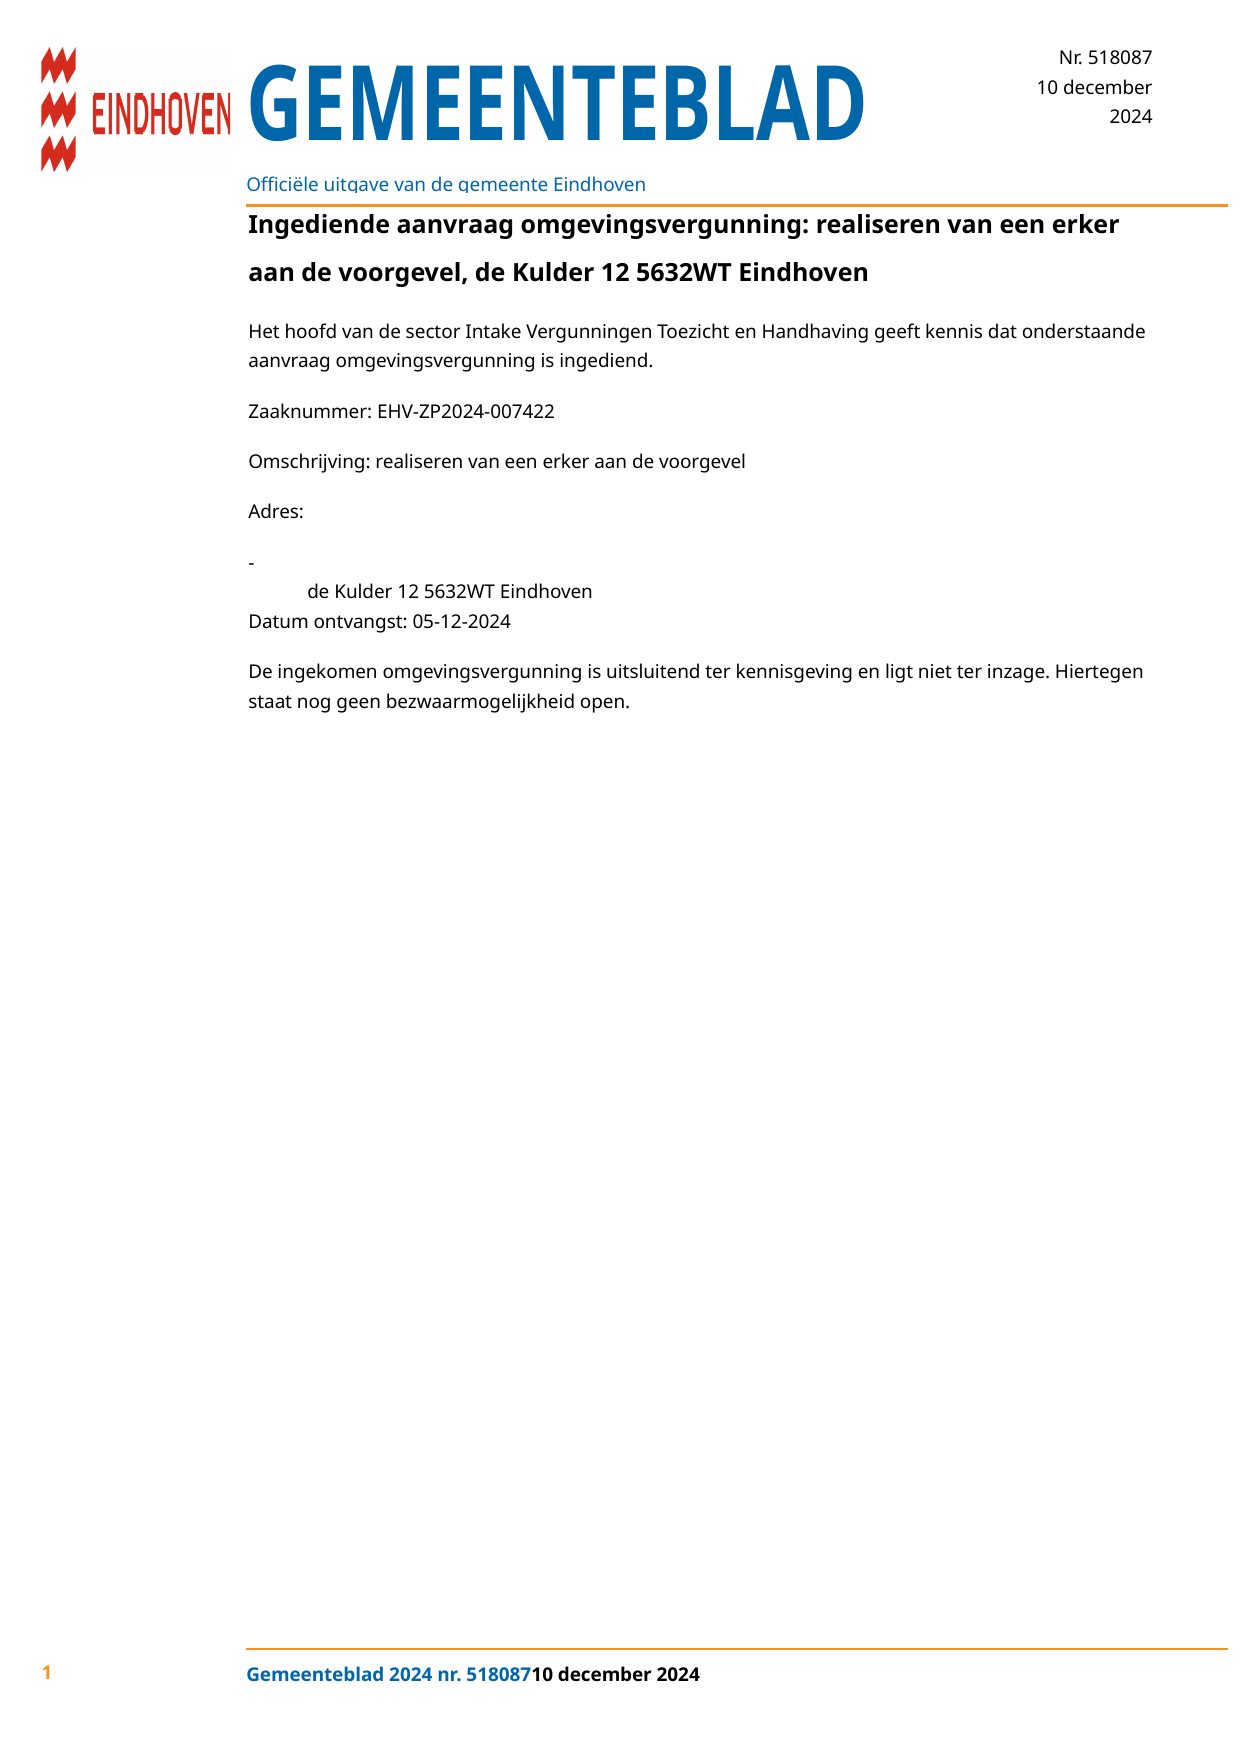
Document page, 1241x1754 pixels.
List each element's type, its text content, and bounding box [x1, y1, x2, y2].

text Datum ontvangst: 05-12-2024 [248, 608, 1152, 634]
list de Kulder 12 5632WT Eindhoven [248, 579, 1152, 604]
text Omschrijving: realiseren van een erker aan de voorgevel [248, 448, 1152, 474]
text Het hoofd van de sector Intake Vergunningen Toezicht en Handhaving geeft kennis dat onderstaande aanvraag omgevingsvergunning is ingediend. [248, 318, 1152, 373]
picture [41, 47, 231, 172]
text Ingediende aanvraag omgevingsvergunning: realiseren van een erker aan de voorgevel, de Kulder 12 5632WT Eindhoven [248, 207, 1152, 288]
text De ingekomen omgevingsvergunning is uitsluitend ter kennisgeving en ligt niet ter inzage. Hiertegen staat nog geen bezwaarmogelijkheid open. [248, 659, 1152, 714]
text Adres: [248, 499, 1152, 524]
text Zaaknummer: EHV-ZP2024-007422 [248, 398, 1152, 424]
